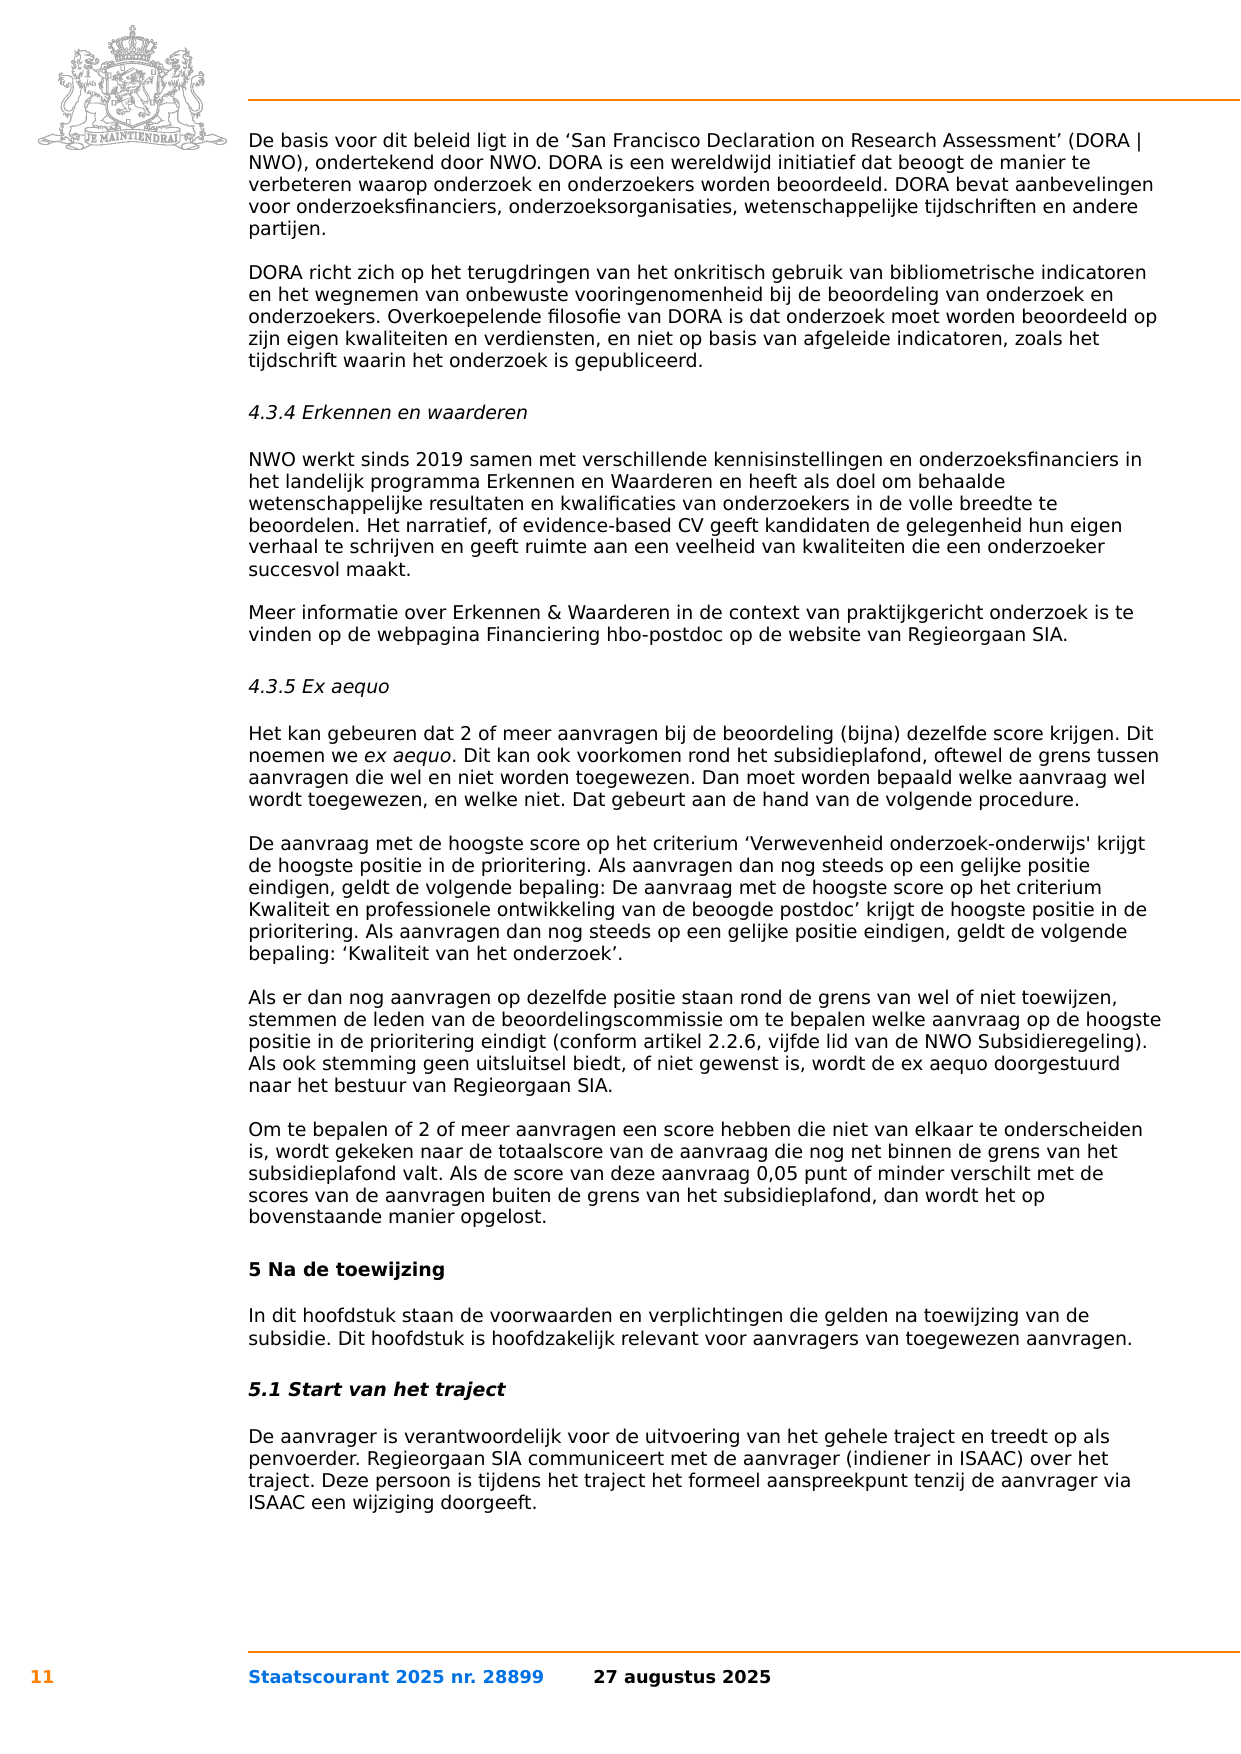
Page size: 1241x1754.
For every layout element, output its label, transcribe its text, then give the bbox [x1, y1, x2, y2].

subtitle 5 Na de toewijzing [248, 1258, 1163, 1280]
text DORA richt zich op het terugdringen van het onkritisch gebruik van bibliometrische indicatoren en het wegnemen van onbewuste vooringenomenheid bij de beoordeling van onderzoek en onderzoekers. Overkoepelende filosofie van DORA is dat onderzoek moet worden beoordeeld op zijn eigen kwaliteiten en verdiensten, en niet op basis van afgeleide indicatoren, zoals het tijdschrift waarin het onderzoek is gepubliceerd. [248, 262, 1163, 372]
text Om te bepalen of 2 of meer aanvragen een score hebben die niet van elkaar te onderscheiden is, wordt gekeken naar de totaalscore van de aanvraag die nog net binnen de grens van het subsidieplafond valt. Als de score van deze aanvraag 0,05 punt of minder verschilt met de scores van de aanvragen buiten de grens van het subsidieplafond, dan wordt het op bovenstaande manier opgelost. [248, 1118, 1163, 1228]
text In dit hoofdstuk staan de voorwaarden en verplichtingen die gelden na toewijzing van de subsidie. Dit hoofdstuk is hoofdzakelijk relevant voor aanvragers van toegewezen aanvragen. [248, 1305, 1163, 1349]
text De aanvraag met de hoogste score op het criterium ‘Verwevenheid onderzoek-onderwijs' krijgt de hoogste positie in de prioritering. Als aanvragen dan nog steeds op een gelijke positie eindigen, geldt de volgende bepaling: De aanvraag met de hoogste score op het criterium Kwaliteit en professionele ontwikkeling van de beoogde postdoc’ krijgt de hoogste positie in de prioritering. Als aanvragen dan nog steeds op een gelijke positie eindigen, geldt de volgende bepaling: ‘Kwaliteit van het onderzoek’. [248, 833, 1163, 965]
text De basis voor dit beleid ligt in de ‘San Francisco Declaration on Research Assessment’ (DORA | NWO), ondertekend door NWO. DORA is een wereldwijd initiatief dat beoogt de manier te verbeteren waarop onderzoek en onderzoekers worden beoordeeld. DORA bevat aanbevelingen voor onderzoeksfinanciers, onderzoeksorganisaties, wetenschappelijke tijdschriften en andere partijen. [248, 130, 1163, 240]
text Het kan gebeuren dat 2 of meer aanvragen bij de beoordeling (bijna) dezelfde score krijgen. Dit noemen we ex aequo. Dit kan ook voorkomen rond het subsidieplafond, oftewel de grens tussen aanvragen die wel en niet worden toegewezen. Dan moet worden bepaald welke aanvraag wel wordt toegewezen, en welke niet. Dat gebeurt aan de hand van de volgende procedure. [248, 723, 1163, 811]
subtitle 5.1 Start van het traject [248, 1379, 1163, 1401]
picture [38, 25, 227, 150]
subtitle 4.3.4 Erkennen en waarderen [248, 402, 1163, 423]
text Als er dan nog aanvragen op dezelfde positie staan rond de grens van wel of niet toewijzen, stemmen de leden van de beoordelingscommissie om te bepalen welke aanvraag op de hoogste positie in de prioritering eindigt (conform artikel 2.2.6, vijfde lid van de NWO Subsidieregeling). Als ook stemming geen uitsluitsel biedt, of niet gewenst is, wordt de ex aequo doorgestuurd naar het bestuur van Regieorgaan SIA. [248, 987, 1163, 1097]
text Meer informatie over Erkennen & Waarderen in de context van praktijkgericht onderzoek is te vinden op de webpagina Financiering hbo-postdoc op de website van Regieorgaan SIA. [248, 602, 1163, 646]
text De aanvrager is verantwoordelijk voor de uitvoering van het gehele traject en treedt op als penvoerder. Regieorgaan SIA communiceert met de aanvrager (indiener in ISAAC) over het traject. Deze persoon is tijdens het traject het formeel aanspreekpunt tenzij de aanvrager via ISAAC een wijziging doorgeeft. [248, 1426, 1163, 1514]
subtitle 4.3.5 Ex aequo [248, 676, 1163, 698]
text NWO werkt sinds 2019 samen met verschillende kennisinstellingen en onderzoeksfinanciers in het landelijk programma Erkennen en Waarderen en heeft als doel om behaalde wetenschappelijke resultaten en kwalificaties van onderzoekers in de volle breedte te beoordelen. Het narratief, of evidence-based CV geeft kandidaten de gelegenheid hun eigen verhaal te schrijven en geeft ruimte aan een veelheid van kwaliteiten die een onderzoeker succesvol maakt. [248, 448, 1163, 580]
